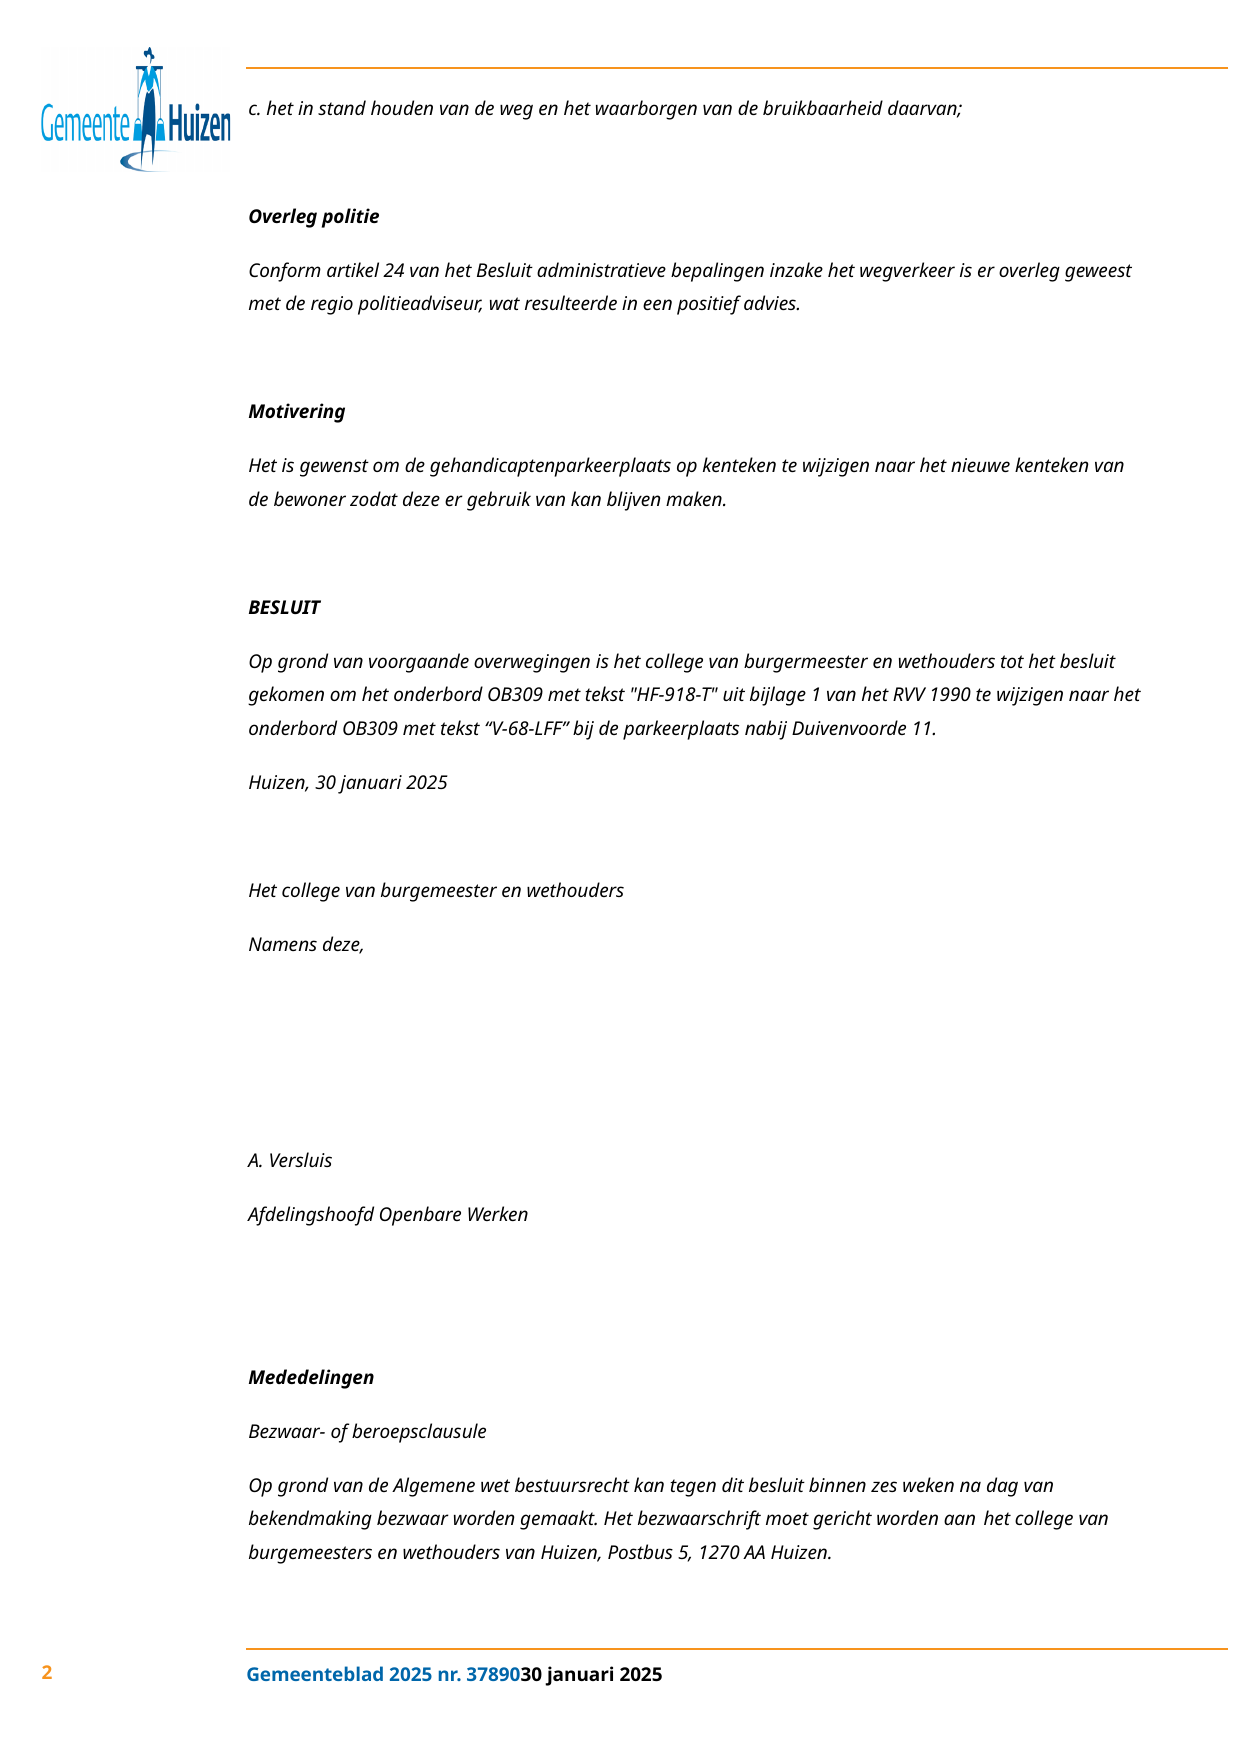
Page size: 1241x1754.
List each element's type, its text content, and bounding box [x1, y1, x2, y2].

text c. het in stand houden van de weg en het waarborgen van de bruikbaarheid daarvan; [248, 95, 1152, 121]
text Het is gewenst om de gehandicaptenparkeerplaats op kenteken te wijzigen naar het nieuwe kenteken van de bewoner zodat deze er gebruik van kan blijven maken. [248, 453, 1152, 512]
text BESLUIT [248, 594, 1152, 620]
text Mededelingen [248, 1364, 1152, 1389]
text Huizen, 30 januari 2025 [248, 769, 1152, 795]
text Het college van burgemeester en wethouders [248, 877, 1152, 903]
text Motivering [248, 398, 1152, 424]
text Op grond van voorgaande overwegingen is het college van burgermeester en wethouders tot het besluit gekomen om het onderbord OB309 met tekst "HF-918-T" uit bijlage 1 van het RVV 1990 te wijzigen naar het onderbord OB309 met tekst “V-68-LFF” bij de parkeerplaats nabij Duivenvoorde 11. [248, 648, 1152, 741]
text Overleg politie [248, 203, 1152, 229]
picture [41, 47, 231, 172]
text Namens deze, [248, 931, 1152, 957]
text Afdelingshoofd Openbare Werken [248, 1202, 1152, 1227]
text A. Versluis [248, 1148, 1152, 1173]
text Op grond van de Algemene wet bestuursrecht kan tegen dit besluit binnen zes weken na dag van bekendmaking bezwaar worden gemaakt. Het bezwaarschrift moet gericht worden aan het college van burgemeesters en wethouders van Huizen, Postbus 5, 1270 AA Huizen. [248, 1472, 1152, 1564]
text Bezwaar- of beroepsclausule [248, 1418, 1152, 1444]
text Conform artikel 24 van het Besluit administratieve bepalingen inzake het wegverkeer is er overleg geweest met de regio politieadviseur, wat resulteerde in een positief advies. [248, 257, 1152, 316]
